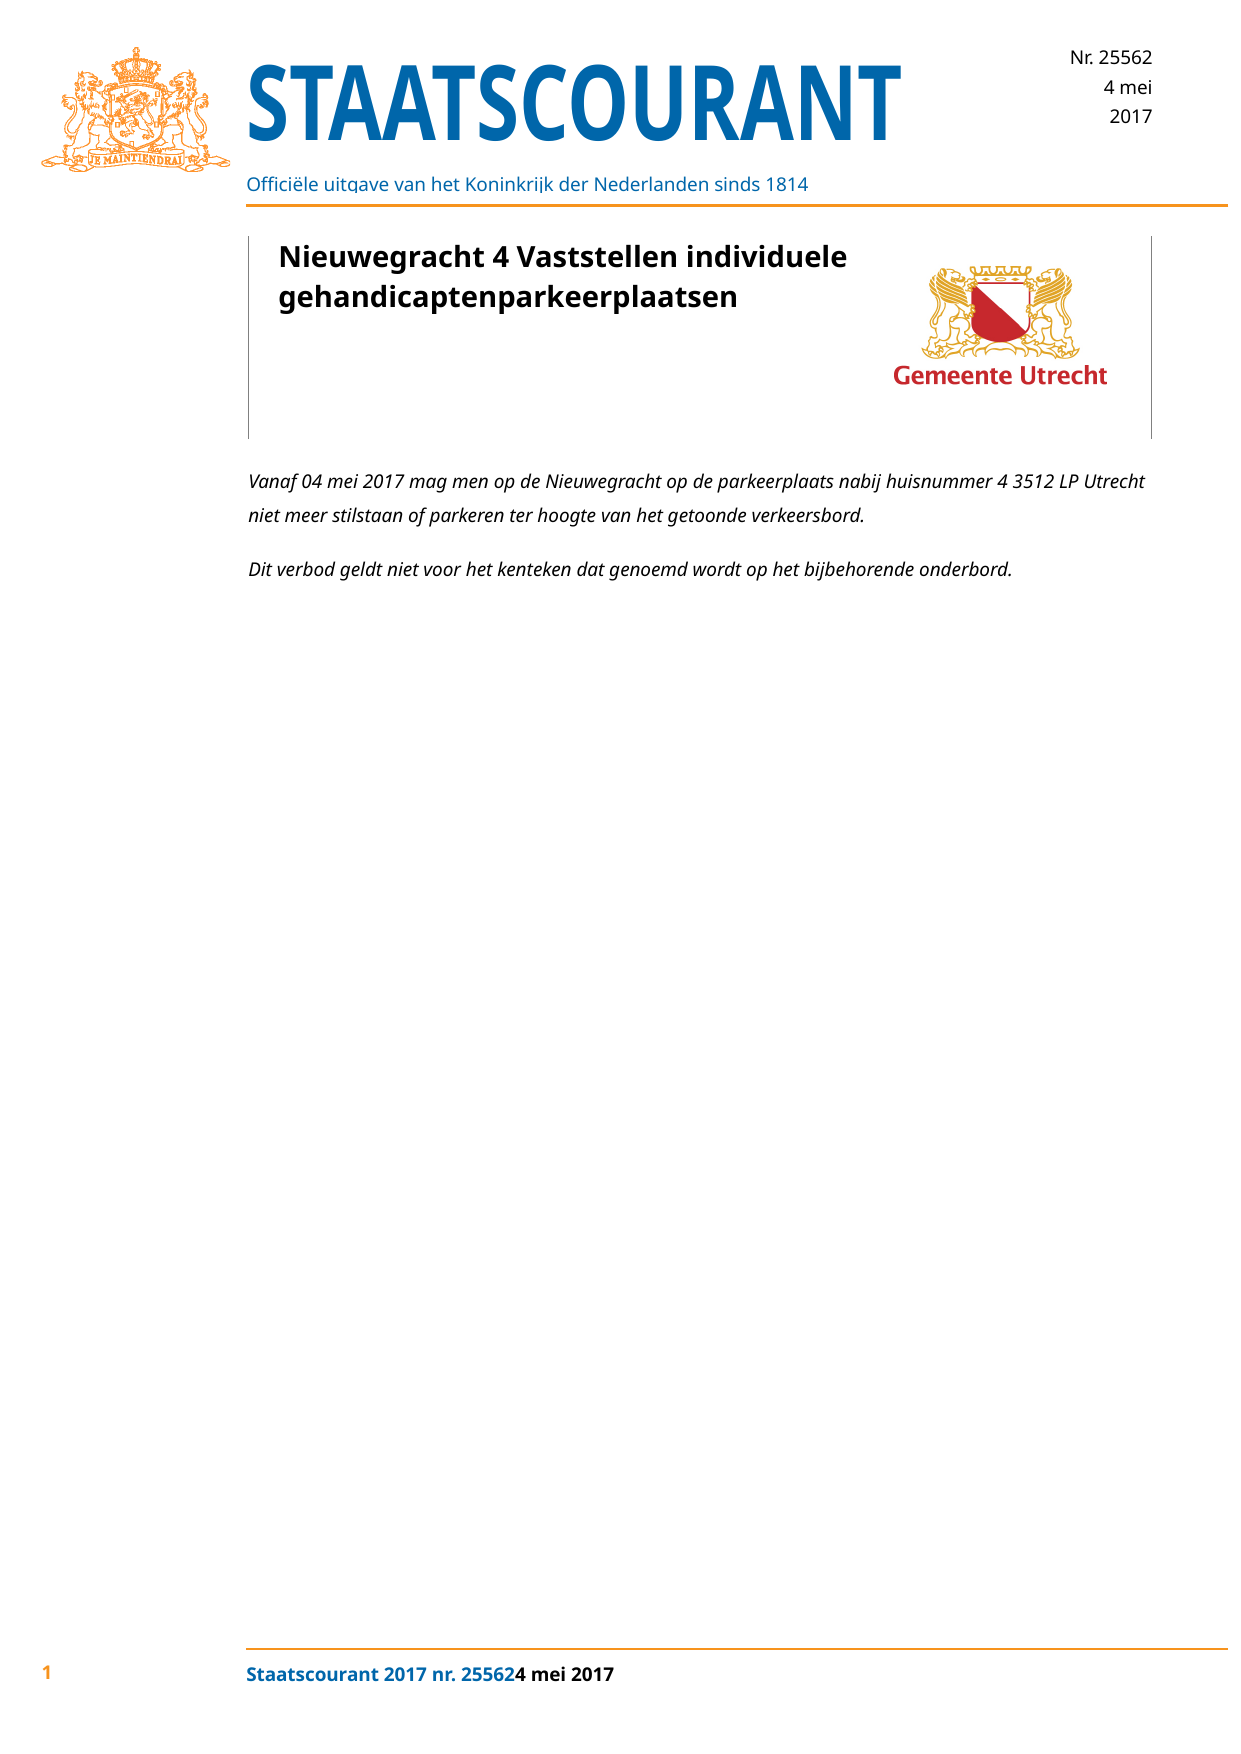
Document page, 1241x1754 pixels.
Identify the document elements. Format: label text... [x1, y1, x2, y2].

table_header [850, 236, 882, 413]
picture [882, 236, 1119, 414]
text Vanaf 04 mei 2017 mag men op de Nieuwegracht op de parkeerplaats nabij huisnummer 4 3512 LP Utrecht niet meer stilstaan of parkeren ter hoogte van het getoonde verkeersbord. [248, 469, 1152, 528]
table_header Nieuwegracht 4 Vaststellen individuele gehandicaptenparkeerplaatsen [249, 236, 850, 439]
table_header [1119, 236, 1151, 413]
picture [41, 47, 231, 172]
text Dit verbod geldt niet voor het kenteken dat genoemd wordt op het bijbehorende onderbord. [248, 556, 1152, 582]
table_header [850, 414, 1151, 439]
